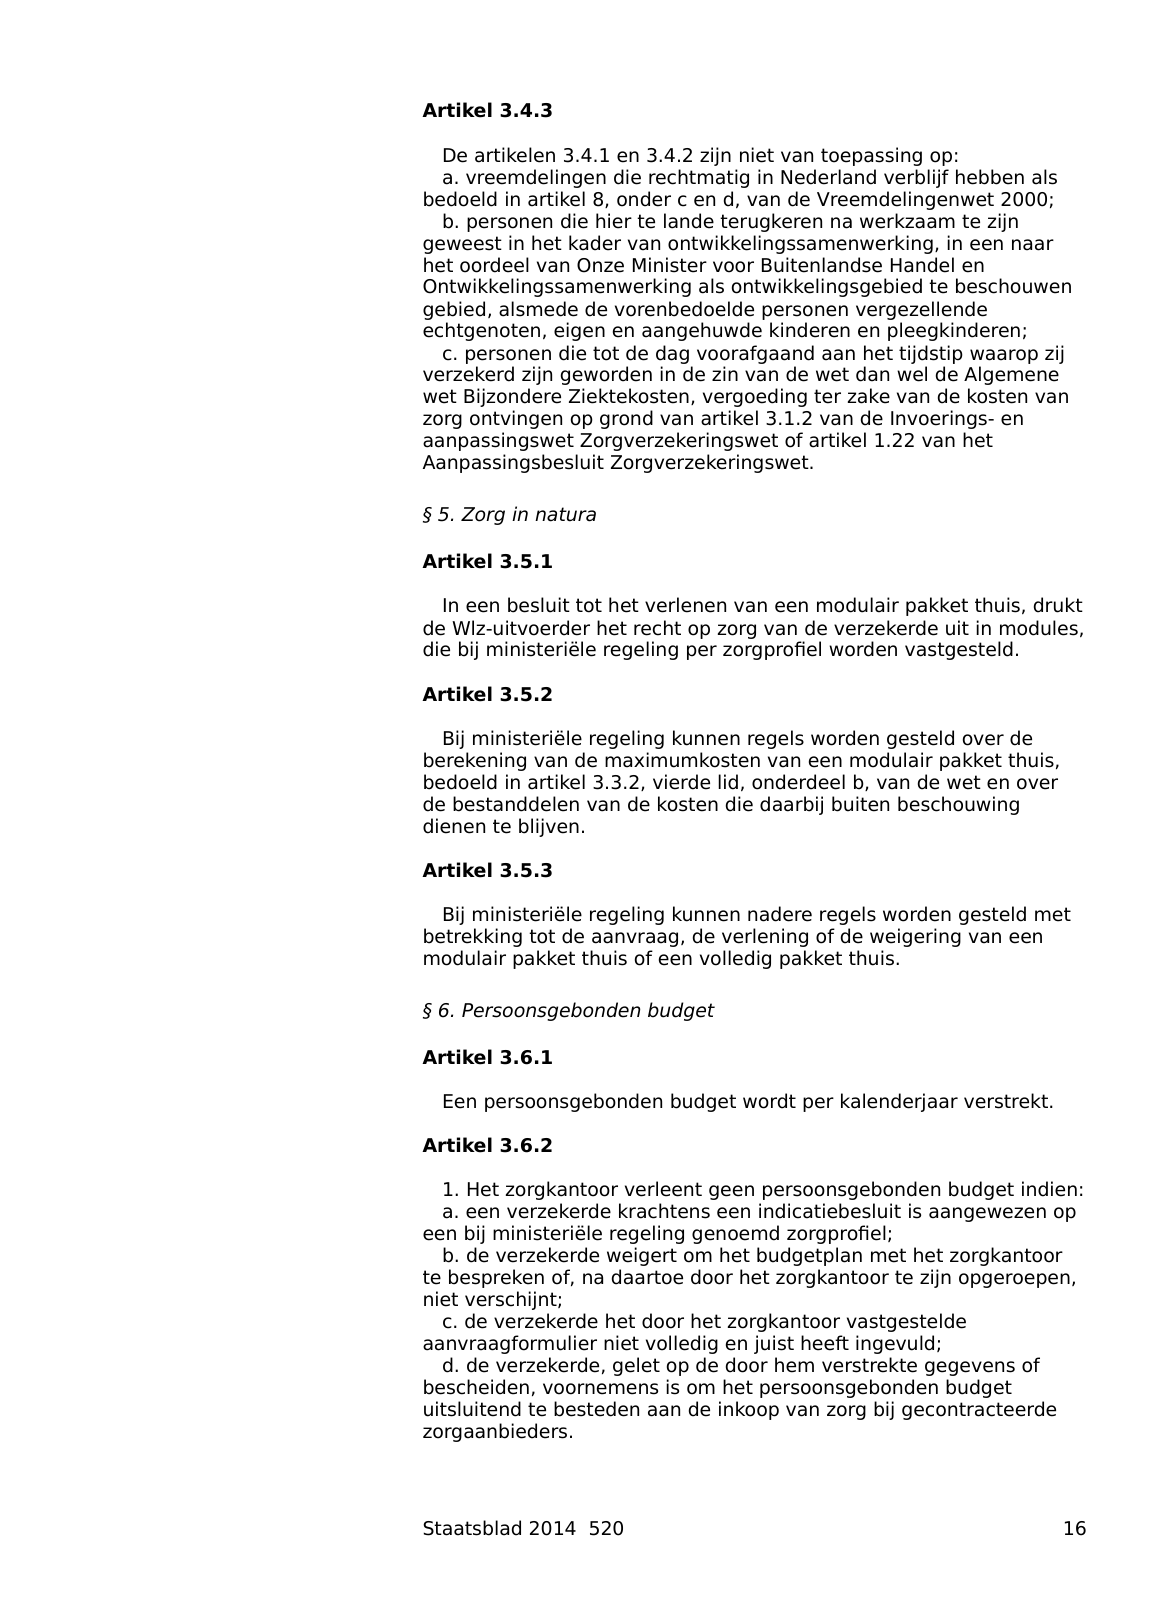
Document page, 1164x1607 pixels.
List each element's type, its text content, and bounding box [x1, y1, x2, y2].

text c. de verzekerde het door het zorgkantoor vastgestelde aanvraagformulier niet volledig en juist heeft ingevuld; [422, 1311, 1087, 1355]
text a. een verzekerde krachtens een indicatiebesluit is aangewezen op een bij ministeriële regeling genoemd zorgprofiel; [422, 1201, 1087, 1245]
text b. de verzekerde weigert om het budgetplan met het zorgkantoor te bespreken of, na daartoe door het zorgkantoor te zijn opgeroepen, niet verschijnt; [422, 1245, 1087, 1311]
subtitle Artikel 3.5.2 [422, 683, 1087, 706]
text 1. Het zorgkantoor verleent geen persoonsgebonden budget indien: [422, 1179, 1087, 1201]
subtitle Artikel 3.6.1 [422, 1047, 1087, 1069]
subtitle Artikel 3.4.3 [422, 100, 1087, 122]
text a. vreemdelingen die rechtmatig in Nederland verblijf hebben als bedoeld in artikel 8, onder c en d, van de Vreemdelingenwet 2000; [422, 167, 1087, 211]
text Bij ministeriële regeling kunnen regels worden gesteld over de berekening van de maximumkosten van een modulair pakket thuis, bedoeld in artikel 3.3.2, vierde lid, onderdeel b, van de wet en over de bestanddelen van de kosten die daarbij buiten beschouwing dienen te blijven. [422, 728, 1087, 838]
text d. de verzekerde, gelet op de door hem verstrekte gegevens of bescheiden, voornemens is om het persoonsgebonden budget uitsluitend te besteden aan de inkoop van zorg bij gecontracteerde zorgaanbieders. [422, 1355, 1087, 1443]
subtitle § 5. Zorg in natura [422, 504, 1087, 526]
text b. personen die hier te lande terugkeren na werkzaam te zijn geweest in het kader van ontwikkelingssamenwerking, in een naar het oordeel van Onze Minister voor Buitenlandse Handel en Ontwikkelingssamenwerking als ontwikkelingsgebied te beschouwen gebied, alsmede de vorenbedoelde personen vergezellende echtgenoten, eigen en aangehuwde kinderen en pleegkinderen; [422, 211, 1087, 342]
text De artikelen 3.4.1 en 3.4.2 zijn niet van toepassing op: [422, 144, 1087, 167]
text c. personen die tot de dag voorafgaand aan het tijdstip waarop zij verzekerd zijn geworden in de zin van de wet dan wel de Algemene wet Bijzondere Ziektekosten, vergoeding ter zake van de kosten van zorg ontvingen op grond van artikel 3.1.2 van de Invoerings- en aanpassingswet Zorgverzekeringswet of artikel 1.22 van het Aanpassingsbesluit Zorgverzekeringswet. [422, 342, 1087, 474]
text Een persoonsgebonden budget wordt per kalenderjaar verstrekt. [422, 1091, 1087, 1113]
subtitle Artikel 3.6.2 [422, 1135, 1087, 1157]
subtitle Artikel 3.5.3 [422, 860, 1087, 882]
text Bij ministeriële regeling kunnen nadere regels worden gesteld met betrekking tot de aanvraag, de verlening of de weigering van een modulair pakket thuis of een volledig pakket thuis. [422, 904, 1087, 970]
text In een besluit tot het verlenen van een modulair pakket thuis, drukt de Wlz-uitvoerder het recht op zorg van de verzekerde uit in modules, die bij ministeriële regeling per zorgprofiel worden vastgesteld. [422, 595, 1087, 661]
subtitle § 6. Persoonsgebonden budget [422, 1000, 1087, 1022]
subtitle Artikel 3.5.1 [422, 551, 1087, 573]
